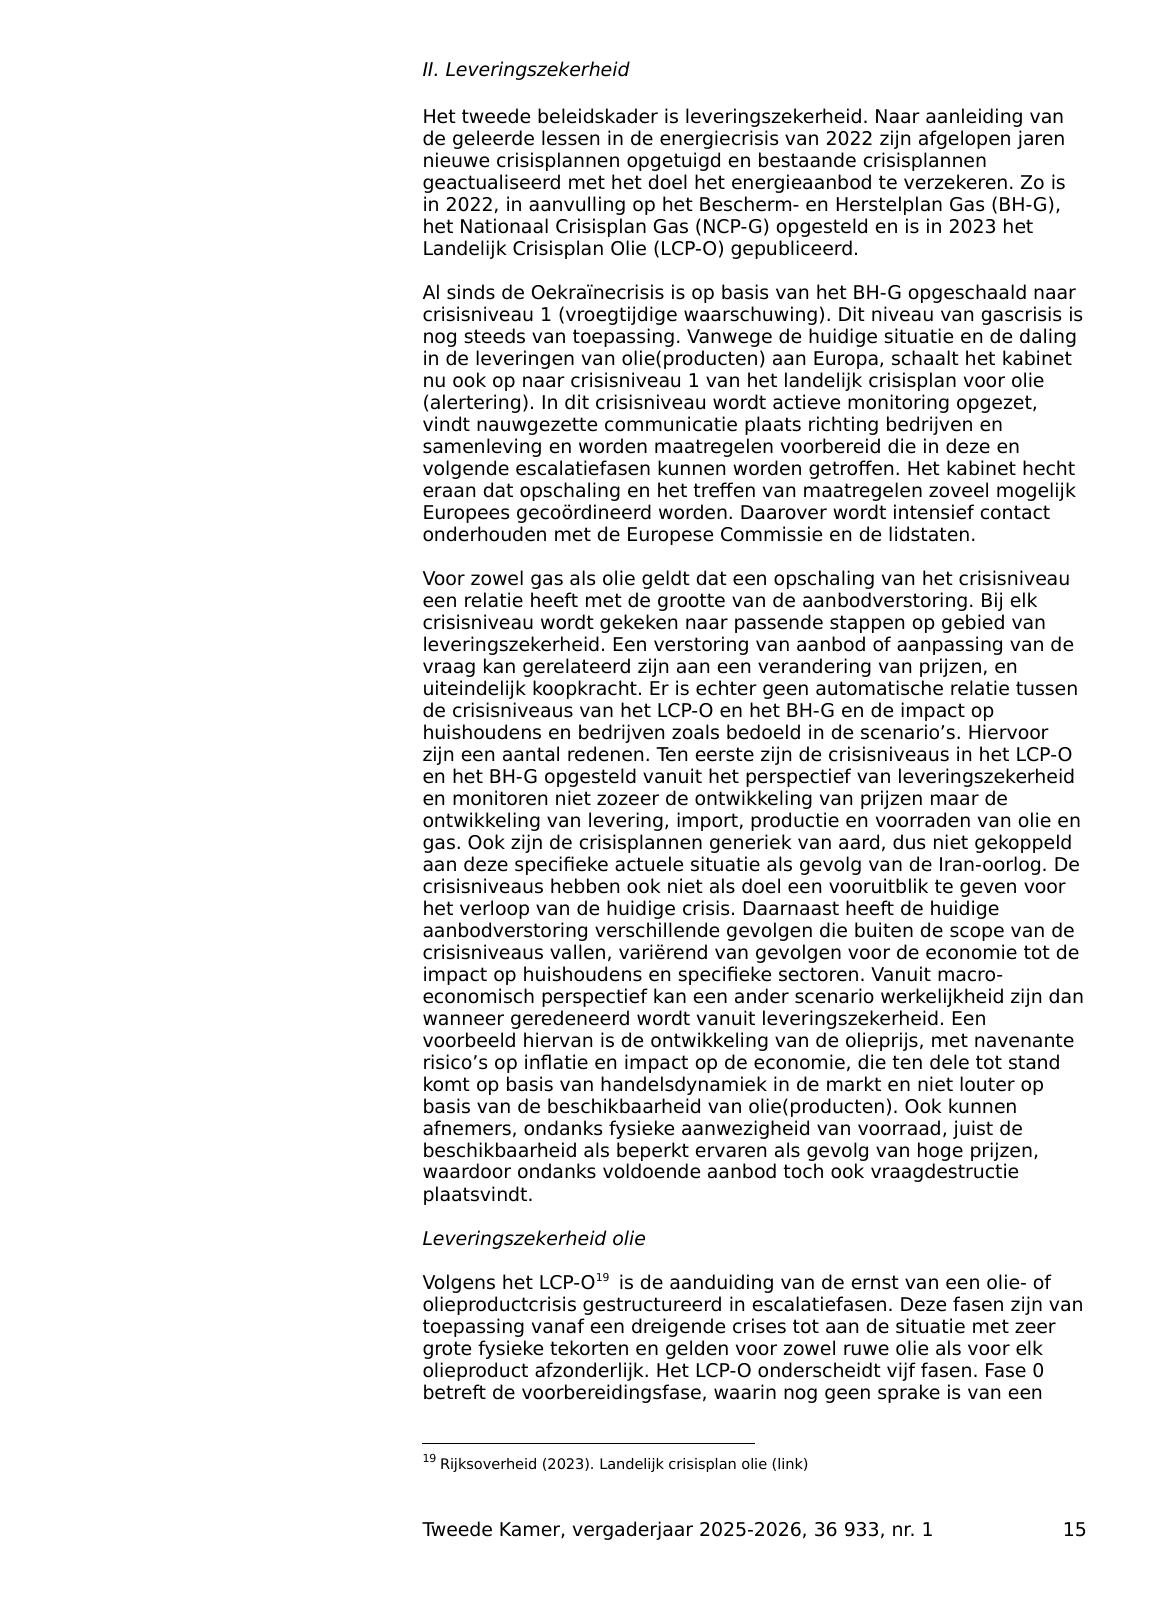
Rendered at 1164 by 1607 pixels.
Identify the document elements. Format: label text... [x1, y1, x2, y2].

subtitle II. Leveringszekerheid [422, 59, 1087, 81]
text Het tweede beleidskader is leveringszekerheid. Naar aanleiding van de geleerde lessen in de energiecrisis van 2022 zijn afgelopen jaren nieuwe crisisplannen opgetuigd en bestaande crisisplannen geactualiseerd met het doel het energieaanbod te verzekeren. Zo is in 2022, in aanvulling op het Bescherm- en Herstelplan Gas (BH-G), het Nationaal Crisisplan Gas (NCP-G) opgesteld en is in 2023 het Landelijk Crisisplan Olie (LCP-O) gepubliceerd. [422, 106, 1087, 260]
text Voor zowel gas als olie geldt dat een opschaling van het crisisniveau een relatie heeft met de grootte van de aanbodverstoring. Bij elk crisisniveau wordt gekeken naar passende stappen op gebied van leveringszekerheid. Een verstoring van aanbod of aanpassing van de vraag kan gerelateerd zijn aan een verandering van prijzen, en uiteindelijk koopkracht. Er is echter geen automatische relatie tussen de crisisniveaus van het LCP-O en het BH-G en de impact op huishoudens en bedrijven zoals bedoeld in de scenario’s. Hiervoor zijn een aantal redenen. Ten eerste zijn de crisisniveaus in het LCP-O en het BH-G opgesteld vanuit het perspectief van leveringszekerheid en monitoren niet zozeer de ontwikkeling van prijzen maar de ontwikkeling van levering, import, productie en voorraden van olie en gas. Ook zijn de crisisplannen generiek van aard, dus niet gekoppeld aan deze specifieke actuele situatie als gevolg van de Iran-oorlog. De crisisniveaus hebben ook niet als doel een vooruitblik te geven voor het verloop van de huidige crisis. Daarnaast heeft de huidige aanbodverstoring verschillende gevolgen die buiten de scope van de crisisniveaus vallen, variërend van gevolgen voor de economie tot de impact op huishoudens en specifieke sectoren. Vanuit macro-economisch perspectief kan een ander scenario werkelijkheid zijn dan wanneer geredeneerd wordt vanuit leveringszekerheid. Een voorbeeld hiervan is de ontwikkeling van de olieprijs, met navenante risico’s op inflatie en impact op de economie, die ten dele tot stand komt op basis van handelsdynamiek in de markt en niet louter op basis van de beschikbaarheid van olie(producten). Ook kunnen afnemers, ondanks fysieke aanwezigheid van voorraad, juist de beschikbaarheid als beperkt ervaren als gevolg van hoge prijzen, waardoor ondanks voldoende aanbod toch ook vraagdestructie plaatsvindt. [422, 568, 1087, 1205]
text Rijksoverheid (2023). Landelijk crisisplan olie (link) [422, 1452, 1087, 1474]
text Volgens het LCP-O is de aanduiding van de ernst van een olie- of olieproductcrisis gestructureerd in escalatiefasen. Deze fasen zijn van toepassing vanaf een dreigende crises tot aan de situatie met zeer grote fysieke tekorten en gelden voor zowel ruwe olie als voor elk olieproduct afzonderlijk. Het LCP-O onderscheidt vijf fasen. Fase 0 betreft de voorbereidingsfase, waarin nog geen sprake is van een [422, 1272, 1087, 1404]
text Al sinds de Oekraïnecrisis is op basis van het BH-G opgeschaald naar crisisniveau 1 (vroegtijdige waarschuwing). Dit niveau van gascrisis is nog steeds van toepassing. Vanwege de huidige situatie en de daling in de leveringen van olie(producten) aan Europa, schaalt het kabinet nu ook op naar crisisniveau 1 van het landelijk crisisplan voor olie (alertering). In dit crisisniveau wordt actieve monitoring opgezet, vindt nauwgezette communicatie plaats richting bedrijven en samenleving en worden maatregelen voorbereid die in deze en volgende escalatiefasen kunnen worden getroffen. Het kabinet hecht eraan dat opschaling en het treffen van maatregelen zoveel mogelijk Europees gecoördineerd worden. Daarover wordt intensief contact onderhouden met de Europese Commissie en de lidstaten. [422, 282, 1087, 546]
subtitle Leveringszekerheid olie [422, 1228, 1087, 1249]
